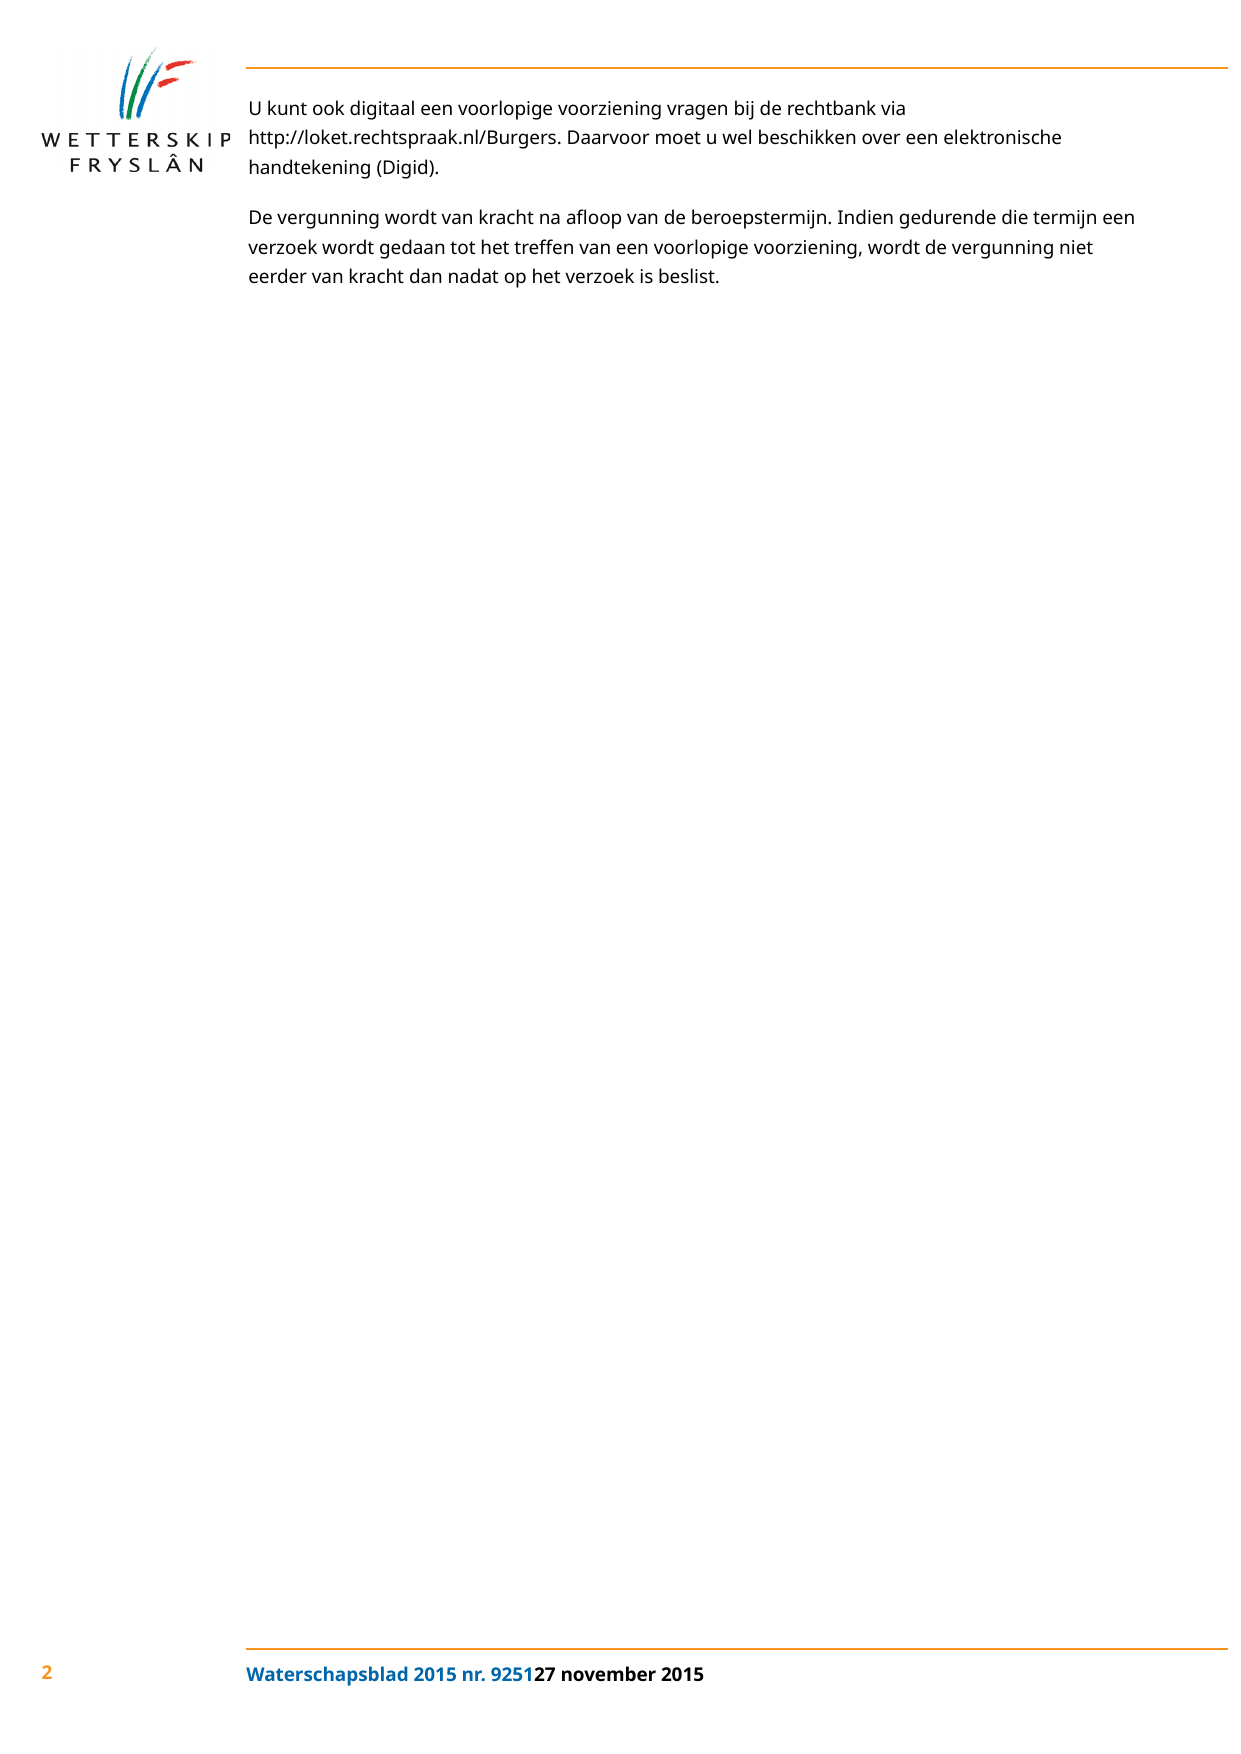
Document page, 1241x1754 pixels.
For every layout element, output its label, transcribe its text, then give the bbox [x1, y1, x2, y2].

text U kunt ook digitaal een voorlopige voorziening vragen bij de rechtbank via http://loket.rechtspraak.nl/Burgers. Daarvoor moet u wel beschikken over een elektronische handtekening (Digid). [248, 95, 1152, 180]
picture [41, 47, 231, 172]
text De vergunning wordt van kracht na afloop van de beroepstermijn. Indien gedurende die termijn een verzoek wordt gedaan tot het treffen van een voorlopige voorziening, wordt de vergunning niet eerder van kracht dan nadat op het verzoek is beslist. [248, 204, 1152, 289]
